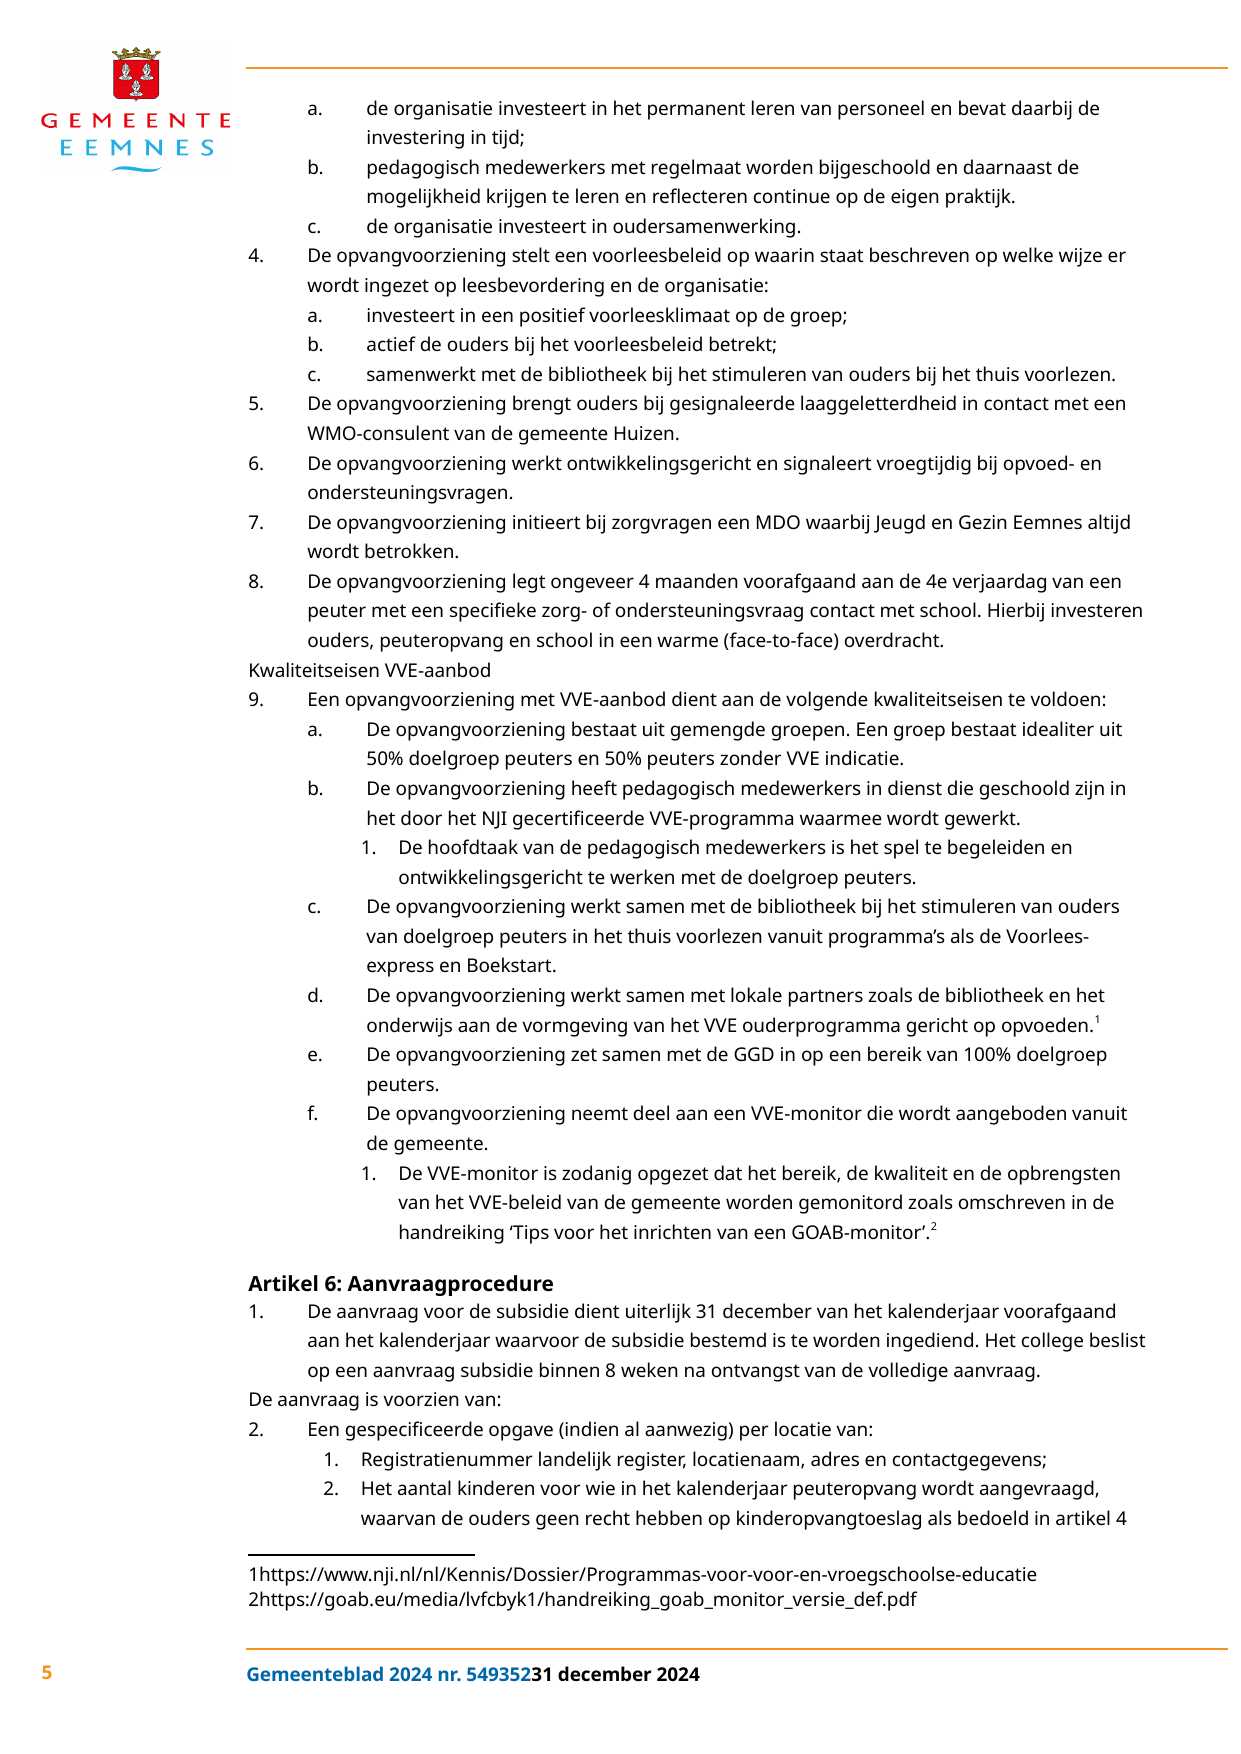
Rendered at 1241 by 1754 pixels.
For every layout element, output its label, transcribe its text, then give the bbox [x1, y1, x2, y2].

list de organisatie investeert in oudersamenwerking. [307, 213, 1152, 239]
list De opvangvoorziening neemt deel aan een VVE-monitor die wordt aangeboden vanuit de gemeente. [307, 1101, 1152, 1156]
list https://www.nji.nl/nl/Kennis/Dossier/Programmas-voor-voor-en-vroegschoolse-educatie [248, 1561, 1152, 1586]
list De opvangvoorziening heeft pedagogisch medewerkers in dienst die geschoold zijn in het door het NJI gecertificeerde VVE-programma waarmee wordt gewerkt. [307, 775, 1152, 831]
text Kwaliteitseisen VVE-aanbod [248, 657, 1152, 683]
list Het aantal kinderen voor wie in het kalenderjaar peuteropvang wordt aangevraagd, waarvan de ouders geen recht hebben op kinderopvangtoeslag als bedoeld in artikel 4 [323, 1475, 1152, 1531]
list De opvangvoorziening bestaat uit gemengde groepen. Een groep bestaat idealiter uit 50% doelgroep peuters en 50% peuters zonder VVE indicatie. [307, 716, 1152, 771]
list Een gespecificeerde opgave (indien al aanwezig) per locatie van: [248, 1416, 1152, 1442]
list Registratienummer landelijk register, locatienaam, adres en contactgegevens; [323, 1446, 1152, 1471]
text De aanvraag is voorzien van: [248, 1387, 1152, 1412]
list actief de ouders bij het voorleesbeleid betrekt; [307, 331, 1152, 357]
list De opvangvoorziening legt ongeveer 4 maanden voorafgaand aan de 4e verjaardag van een peuter met een specifieke zorg- of ondersteuningsvraag contact met school. Hierbij investeren ouders, peuteropvang en school in een warme (face-to-face) overdracht. [248, 568, 1152, 653]
list De opvangvoorziening werkt samen met lokale partners zoals de bibliotheek en het onderwijs aan de vormgeving van het VVE ouderprogramma gericht op opvoeden. [307, 982, 1152, 1038]
list De opvangvoorziening werkt ontwikkelingsgericht en signaleert vroegtijdig bij opvoed- en ondersteuningsvragen. [248, 450, 1152, 505]
list De opvangvoorziening stelt een voorleesbeleid op waarin staat beschreven op welke wijze er wordt ingezet op leesbevordering en de organisatie: [248, 243, 1152, 298]
list de organisatie investeert in het permanent leren van personeel en bevat daarbij de investering in tijd; [307, 95, 1152, 150]
list De opvangvoorziening werkt samen met de bibliotheek bij het stimuleren van ouders van doelgroep peuters in het thuis voorlezen vanuit programma’s als de Voorlees-express en Boekstart. [307, 893, 1152, 978]
list De VVE-monitor is zodanig opgezet dat het bereik, de kwaliteit en de opbrengsten van het VVE-beleid van de gemeente worden gemonitord zoals omschreven in de handreiking ‘Tips voor het inrichten van een GOAB-monitor’. [361, 1160, 1152, 1245]
list De aanvraag voor de subsidie dient uiterlijk 31 december van het kalenderjaar voorafgaand aan het kalenderjaar waarvoor de subsidie bestemd is te worden ingediend. Het college beslist op een aanvraag subsidie binnen 8 weken na ontvangst van de volledige aanvraag. [248, 1298, 1152, 1383]
list https://goab.eu/media/lvfcbyk1/handreiking_goab_monitor_versie_def.pdf [248, 1586, 1152, 1612]
text Artikel 6: Aanvraagprocedure [248, 1269, 1152, 1298]
list De opvangvoorziening brengt ouders bij gesignaleerde laaggeletterdheid in contact met een WMO-consulent van de gemeente Huizen. [248, 391, 1152, 446]
list pedagogisch medewerkers met regelmaat worden bijgeschoold en daarnaast de mogelijkheid krijgen te leren en reflecteren continue op de eigen praktijk. [307, 154, 1152, 209]
list De opvangvoorziening zet samen met de GGD in op een bereik van 100% doelgroep peuters. [307, 1041, 1152, 1097]
picture [41, 47, 231, 172]
list samenwerkt met de bibliotheek bij het stimuleren van ouders bij het thuis voorlezen. [307, 361, 1152, 387]
list De hoofdtaak van de pedagogisch medewerkers is het spel te begeleiden en ontwikkelingsgericht te werken met de doelgroep peuters. [361, 834, 1152, 890]
list De opvangvoorziening initieert bij zorgvragen een MDO waarbij Jeugd en Gezin Eemnes altijd wordt betrokken. [248, 509, 1152, 564]
list Een opvangvoorziening met VVE-aanbod dient aan de volgende kwaliteitseisen te voldoen: [248, 686, 1152, 712]
list investeert in een positief voorleesklimaat op de groep; [307, 302, 1152, 328]
